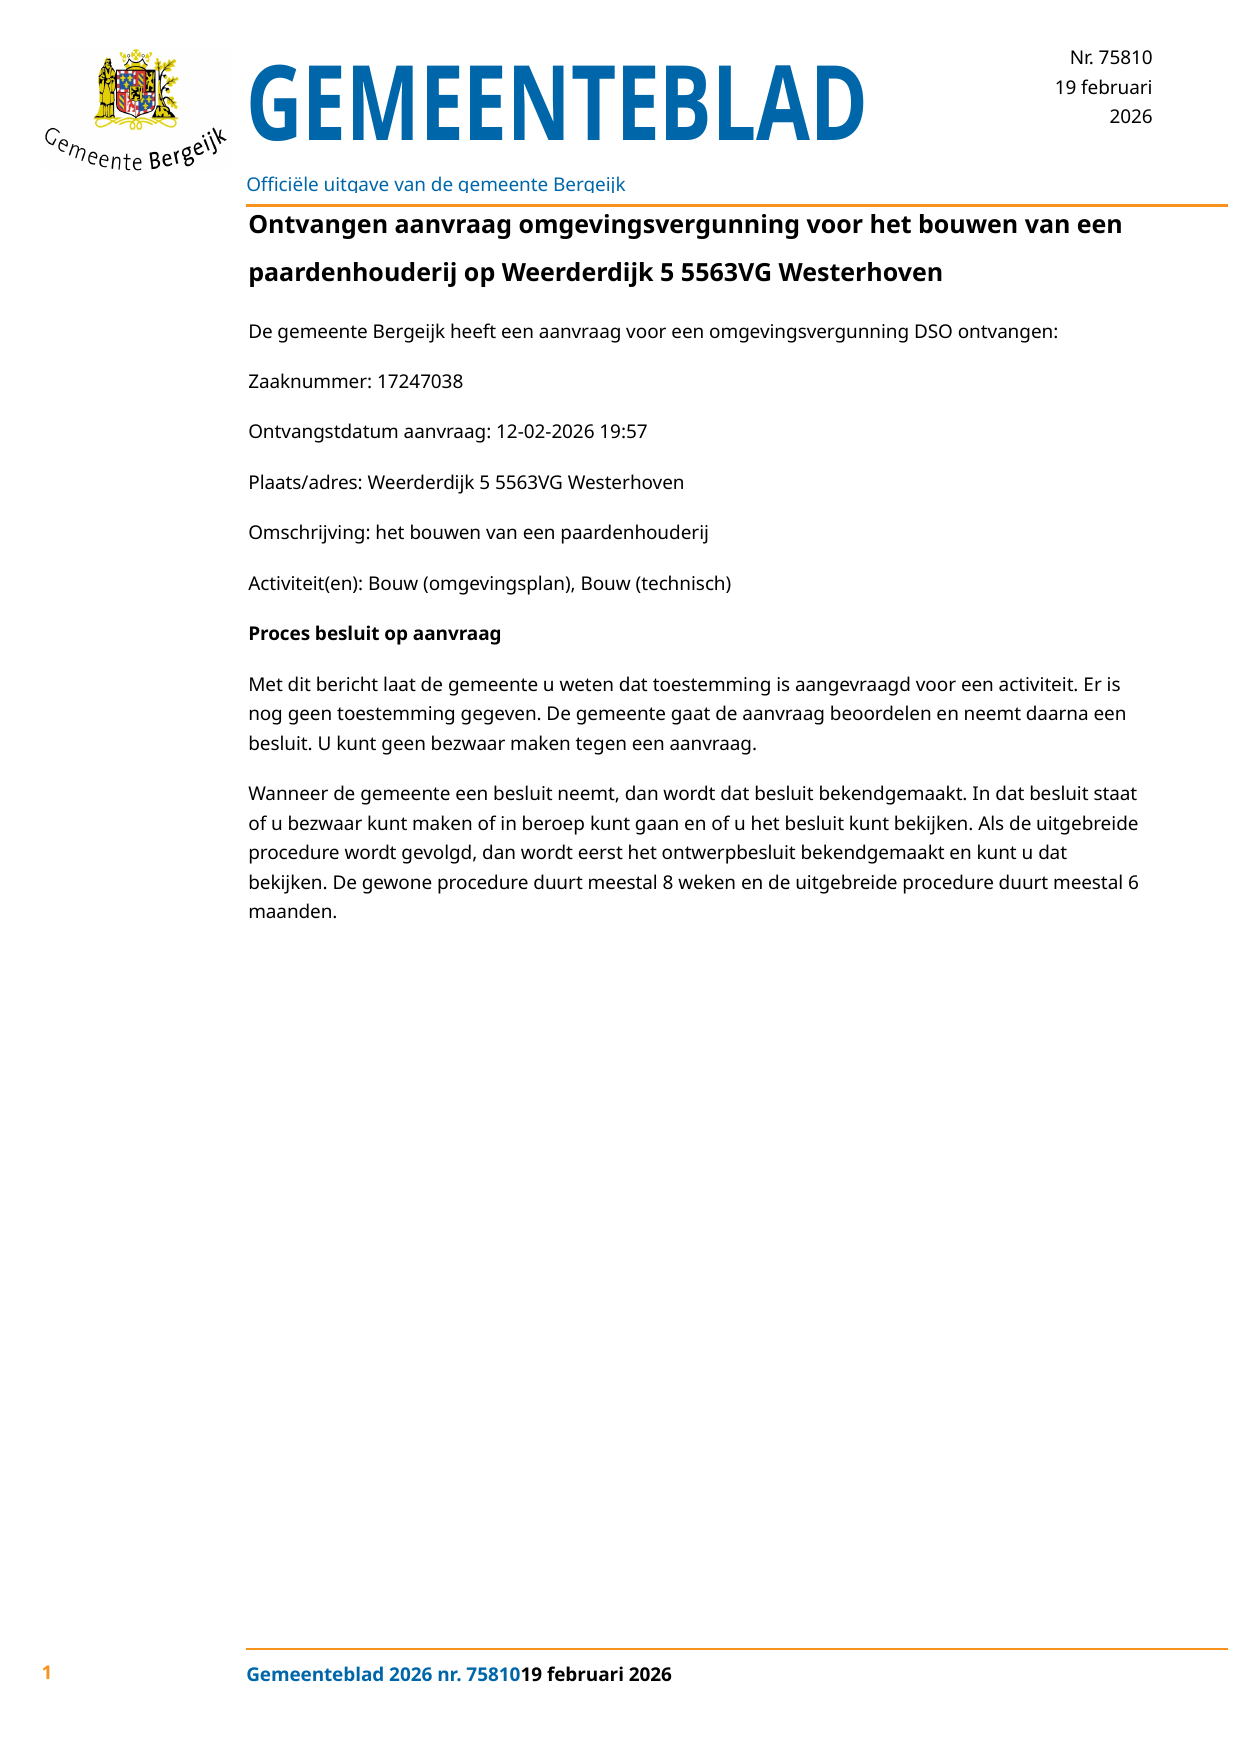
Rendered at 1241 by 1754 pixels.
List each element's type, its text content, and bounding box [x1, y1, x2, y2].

text Wanneer de gemeente een besluit neemt, dan wordt dat besluit bekendgemaakt. In dat besluit staat of u bezwaar kunt maken of in beroep kunt gaan en of u het besluit kunt bekijken. Als de uitgebreide procedure wordt gevolgd, dan wordt eerst het ontwerpbesluit bekendgemaakt en kunt u dat bekijken. De gewone procedure duurt meestal 8 weken en de uitgebreide procedure duurt meestal 6 maanden. [248, 780, 1152, 924]
text Activiteit(en): Bouw (omgevingsplan), Bouw (technisch) [248, 570, 1152, 596]
picture [41, 47, 231, 172]
text Met dit bericht laat de gemeente u weten dat toestemming is aangevraagd voor een activiteit. Er is nog geen toestemming gegeven. De gemeente gaat de aanvraag beoordelen en neemt daarna een besluit. U kunt geen bezwaar maken tegen een aanvraag. [248, 671, 1152, 756]
text Zaaknummer: 17247038 [248, 368, 1152, 394]
text Ontvangstdatum aanvraag: 12-02-2026 19:57 [248, 419, 1152, 444]
text De gemeente Bergeijk heeft een aanvraag voor een omgevingsvergunning DSO ontvangen: [248, 318, 1152, 344]
text Omschrijving: het bouwen van een paardenhouderij [248, 519, 1152, 545]
text Proces besluit op aanvraag [248, 620, 1152, 646]
text Ontvangen aanvraag omgevingsvergunning voor het bouwen van een paardenhouderij op Weerderdijk 5 5563VG Westerhoven [248, 207, 1152, 288]
text Plaats/adres: Weerderdijk 5 5563VG Westerhoven [248, 469, 1152, 495]
